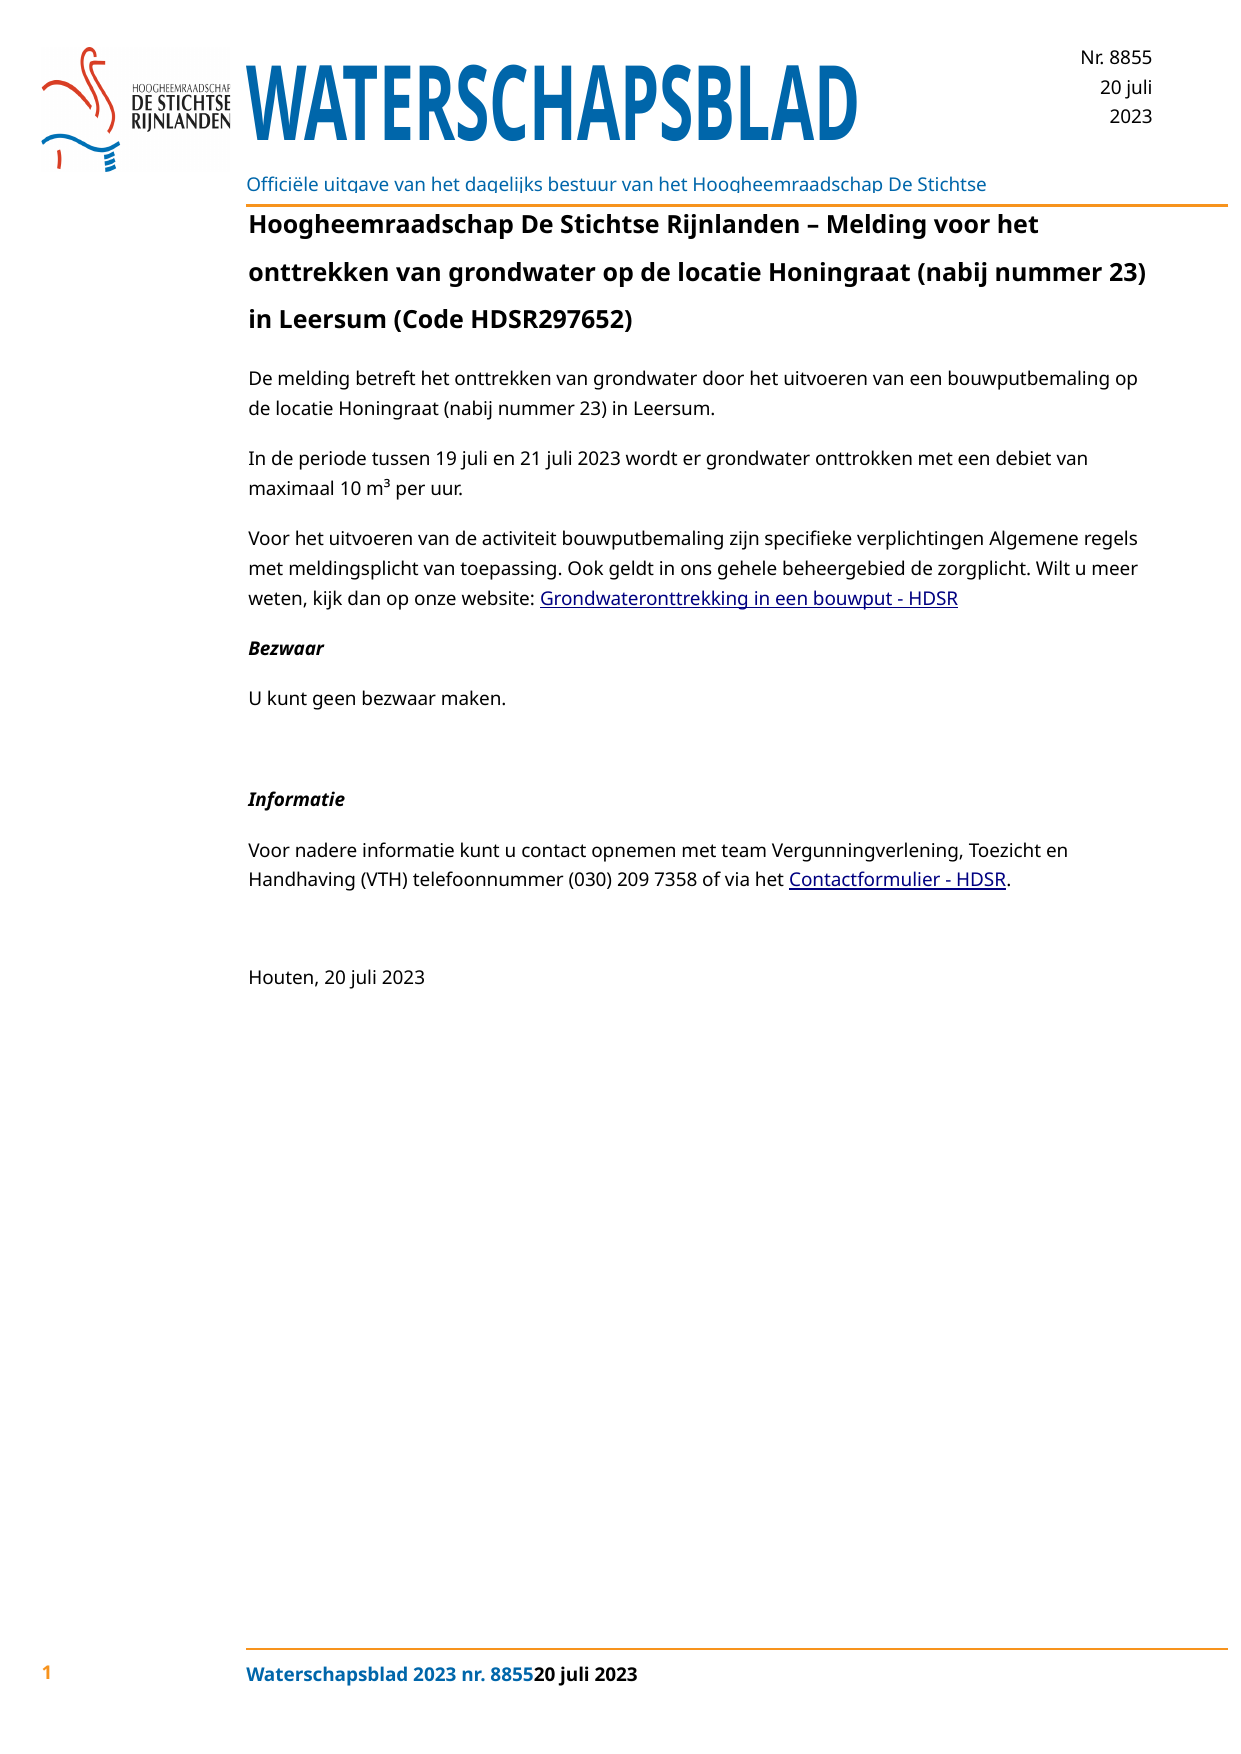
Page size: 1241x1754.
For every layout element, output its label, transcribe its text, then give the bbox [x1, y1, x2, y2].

text U kunt geen bezwaar maken. [248, 686, 1152, 711]
text Voor het uitvoeren van de activiteit bouwputbemaling zijn specifieke verplichtingen Algemene regels met meldingsplicht van toepassing. Ook geldt in ons gehele beheergebied de zorgplicht. Wilt u meer weten, kijk dan op onze website: Grondwateronttrekking in een bouwput - HDSR [248, 526, 1152, 610]
text Bezwaar [248, 635, 1152, 661]
picture [41, 47, 231, 172]
text Voor nadere informatie kunt u contact opnemen met team Vergunningverlening, Toezicht en Handhaving (VTH) telefoonnummer (030) 209 7358 of via het Contactformulier - HDSR. [248, 837, 1152, 892]
text Hoogheemraadschap De Stichtse Rijnlanden – Melding voor het onttrekken van grondwater op de locatie Honingraat (nabij nummer 23) in Leersum (Code HDSR297652) [248, 207, 1152, 336]
text De melding betreft het onttrekken van grondwater door het uitvoeren van een bouwputbemaling op de locatie Honingraat (nabij nummer 23) in Leersum. [248, 366, 1152, 421]
text Informatie [248, 786, 1152, 812]
text Houten, 20 juli 2023 [248, 964, 1152, 990]
text In de periode tussen 19 juli en 21 juli 2023 wordt er grondwater onttrokken met een debiet van maximaal 10 m³ per uur. [248, 446, 1152, 501]
